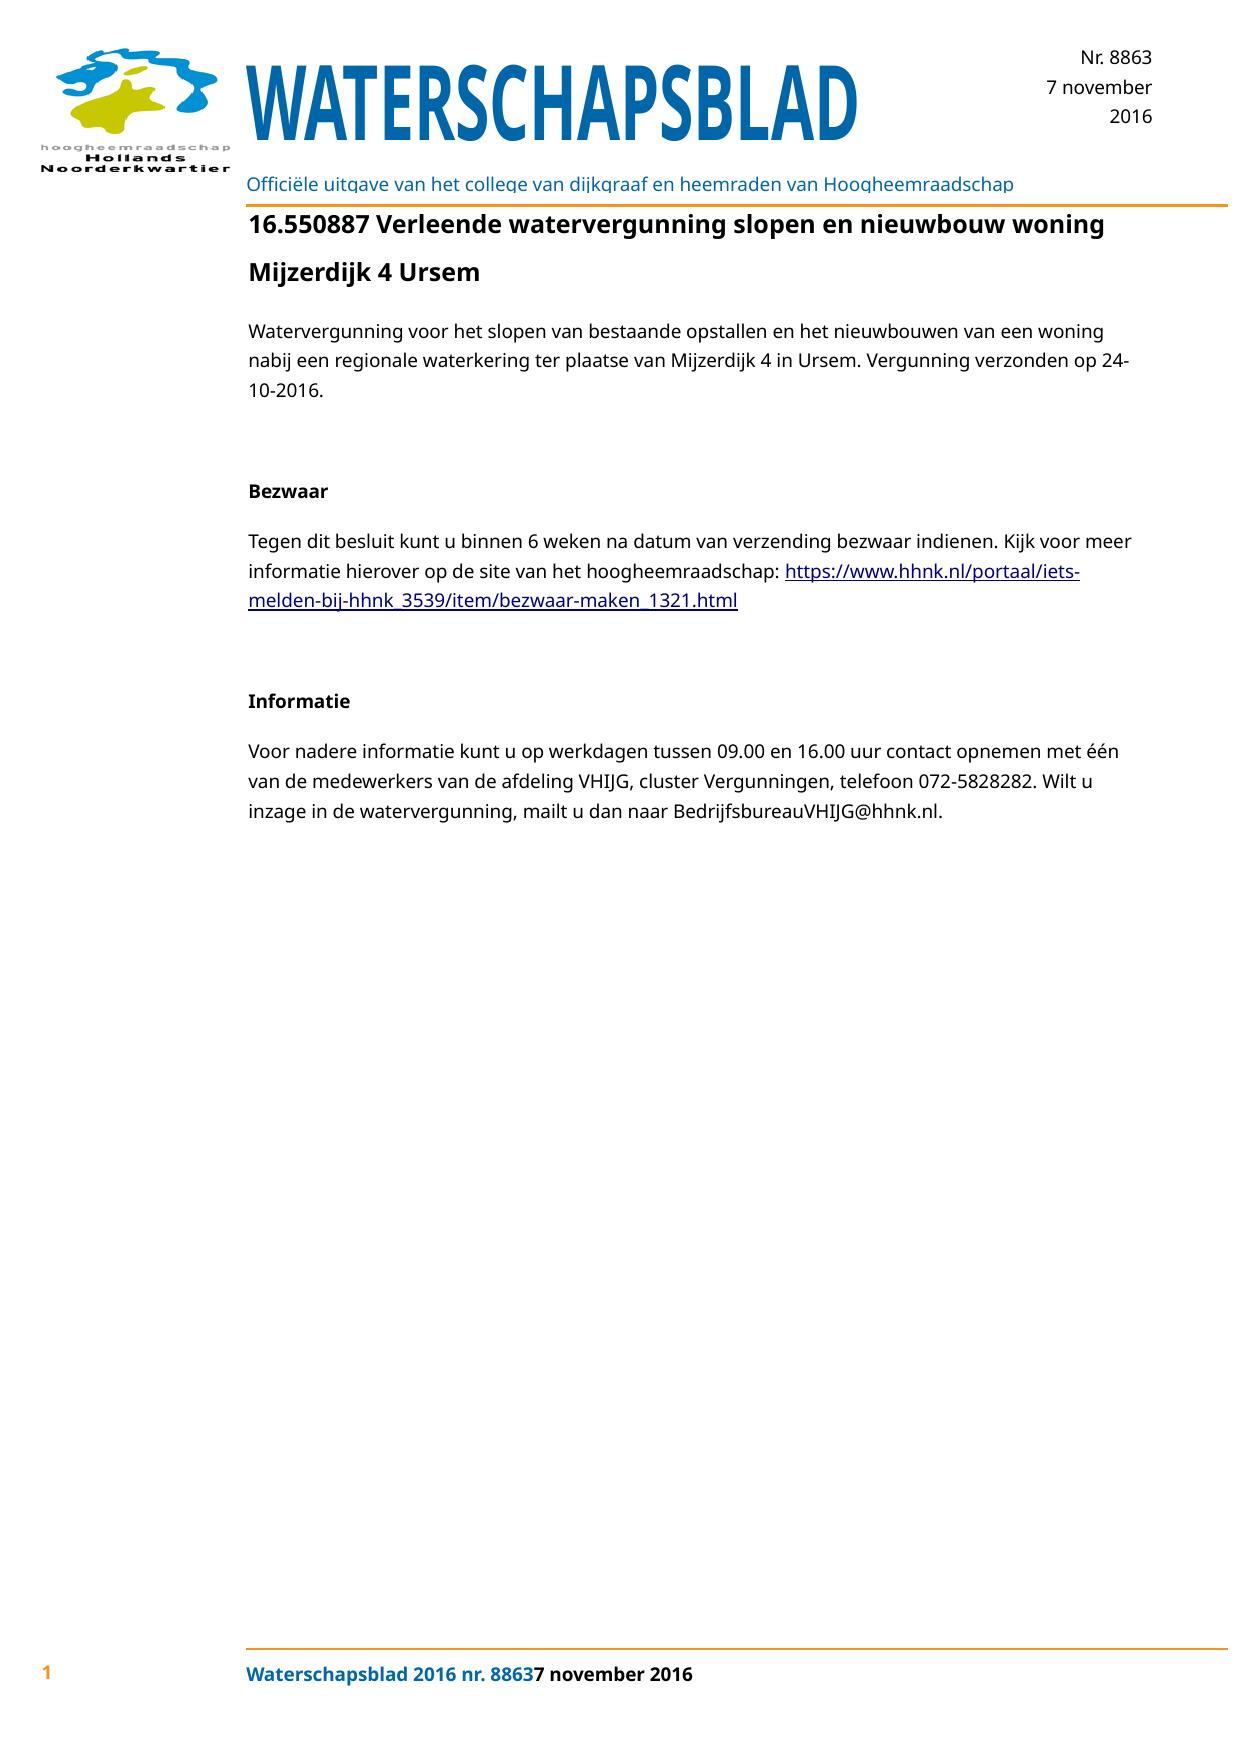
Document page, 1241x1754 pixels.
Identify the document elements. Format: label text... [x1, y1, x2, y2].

text Bezwaar [248, 478, 1152, 504]
text Voor nadere informatie kunt u op werkdagen tussen 09.00 en 16.00 uur contact opnemen met één van de medewerkers van de afdeling VHIJG, cluster Vergunningen, telefoon 072-5828282. Wilt u inzage in de watervergunning, mailt u dan naar BedrijfsbureauVHIJG@hhnk.nl. [248, 739, 1152, 824]
text Tegen dit besluit kunt u binnen 6 weken na datum van verzending bezwaar indienen. Kijk voor meer informatie hierover op de site van het hoogheemraadschap: https://www.hhnk.nl/portaal/iets-melden-bij-hhnk_3539/item/bezwaar-maken_1321.html [248, 528, 1152, 613]
text 16.550887 Verleende watervergunning slopen en nieuwbouw woning Mijzerdijk 4 Ursem [248, 207, 1152, 288]
text Informatie [248, 688, 1152, 714]
picture [41, 47, 231, 172]
text Watervergunning voor het slopen van bestaande opstallen en het nieuwbouwen van een woning nabij een regionale waterkering ter plaatse van Mijzerdijk 4 in Ursem. Vergunning verzonden op 24-10-2016. [248, 318, 1152, 403]
